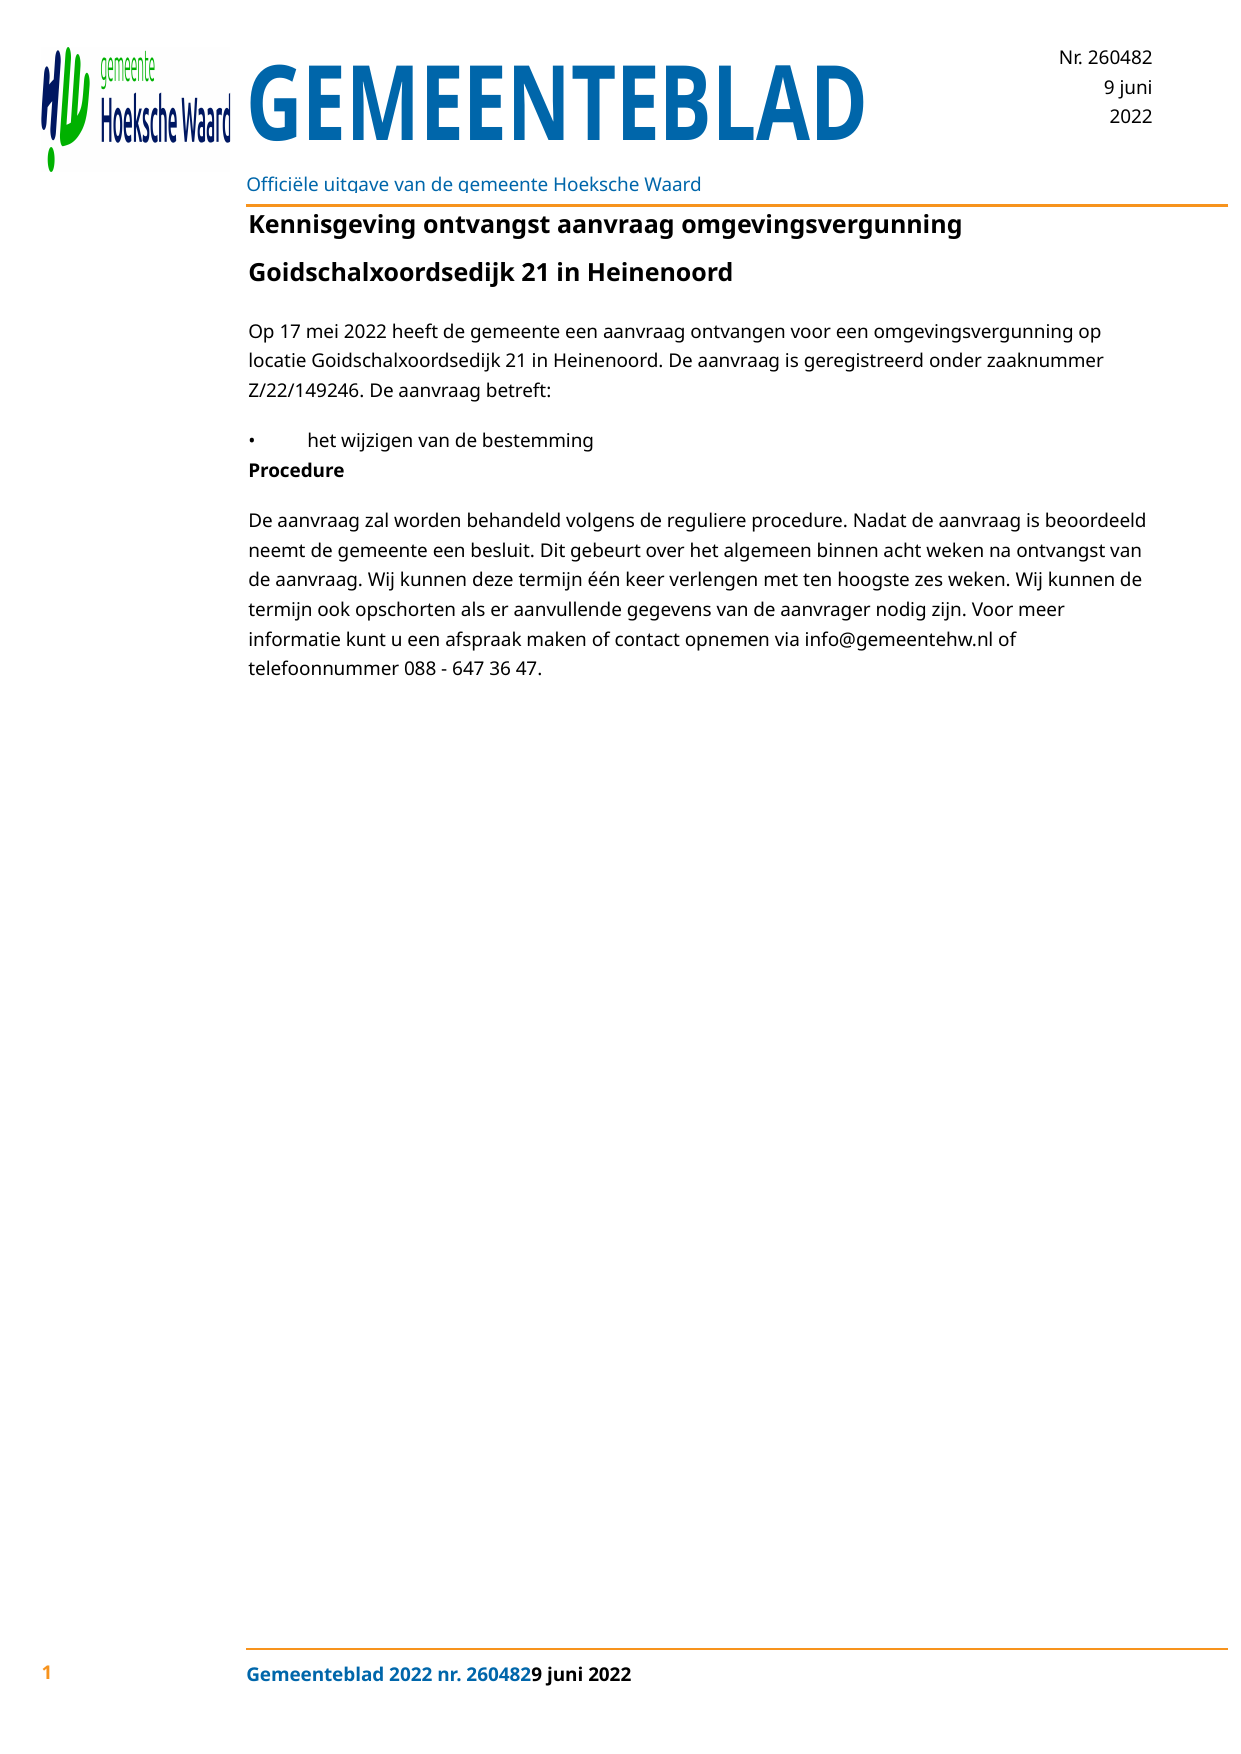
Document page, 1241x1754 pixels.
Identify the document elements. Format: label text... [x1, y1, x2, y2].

text De aanvraag zal worden behandeld volgens de reguliere procedure. Nadat de aanvraag is beoordeeld neemt de gemeente een besluit. Dit gebeurt over het algemeen binnen acht weken na ontvangst van de aanvraag. Wij kunnen deze termijn één keer verlengen met ten hoogste zes weken. Wij kunnen de termijn ook opschorten als er aanvullende gegevens van de aanvrager nodig zijn. Voor meer informatie kunt u een afspraak maken of contact opnemen via info@gemeentehw.nl of telefoonnummer 088 - 647 36 47. [248, 507, 1152, 681]
list het wijzigen van de bestemming [248, 427, 1152, 453]
text Procedure [248, 457, 1152, 483]
picture [41, 47, 231, 172]
text Kennisgeving ontvangst aanvraag omgevingsvergunning Goidschalxoordsedijk 21 in Heinenoord [248, 207, 1152, 288]
text Op 17 mei 2022 heeft de gemeente een aanvraag ontvangen voor een omgevingsvergunning op locatie Goidschalxoordsedijk 21 in Heinenoord. De aanvraag is geregistreerd onder zaaknummer Z/22/149246. De aanvraag betreft: [248, 318, 1152, 403]
